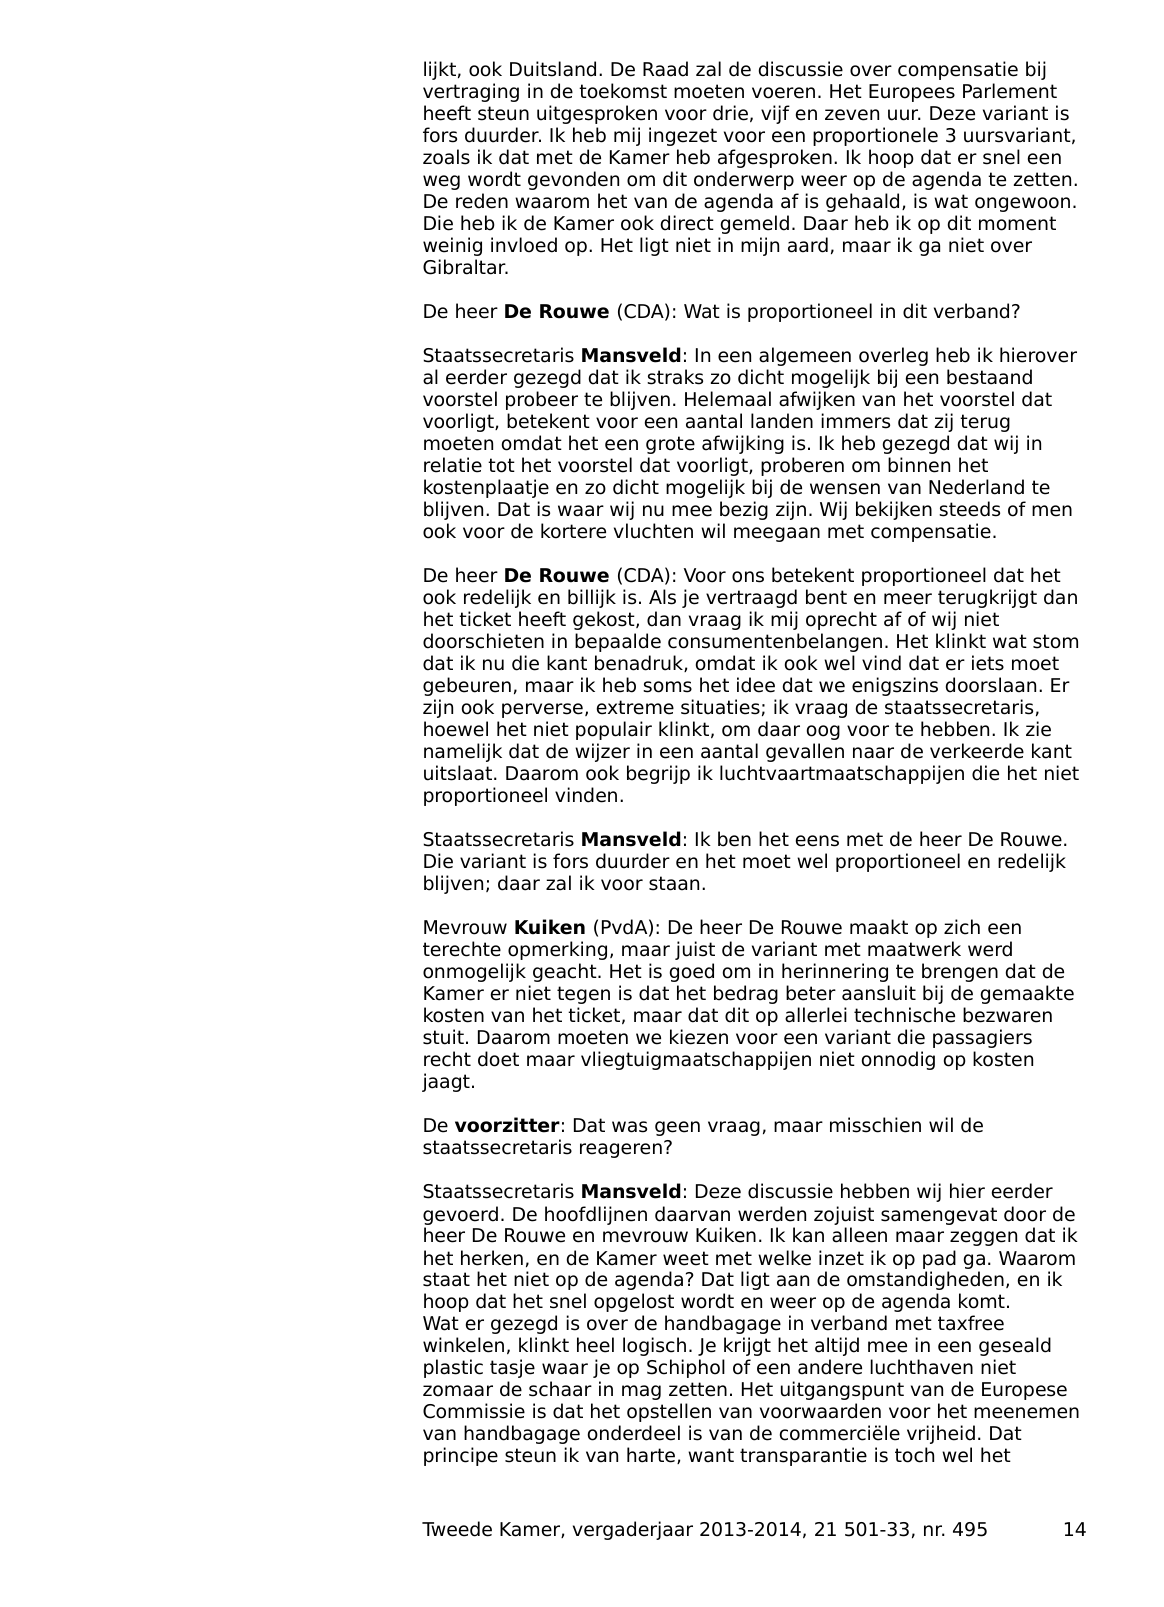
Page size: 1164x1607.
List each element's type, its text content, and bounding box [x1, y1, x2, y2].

text lijkt, ook Duitsland. De Raad zal de discussie over compensatie bij vertraging in de toekomst moeten voeren. Het Europees Parlement heeft steun uitgesproken voor drie, vijf en zeven uur. Deze variant is fors duurder. Ik heb mij ingezet voor een proportionele 3 uursvariant, zoals ik dat met de Kamer heb afgesproken. Ik hoop dat er snel een weg wordt gevonden om dit onderwerp weer op de agenda te zetten. De reden waarom het van de agenda af is gehaald, is wat ongewoon. Die heb ik de Kamer ook direct gemeld. Daar heb ik op dit moment weinig invloed op. Het ligt niet in mijn aard, maar ik ga niet over Gibraltar. [422, 59, 1087, 279]
text De voorzitter: Dat was geen vraag, maar misschien wil de staatssecretaris reageren? [422, 1115, 1087, 1159]
text De heer De Rouwe (CDA): Wat is proportioneel in dit verband? [422, 301, 1087, 323]
text Mevrouw Kuiken (PvdA): De heer De Rouwe maakt op zich een terechte opmerking, maar juist de variant met maatwerk werd onmogelijk geacht. Het is goed om in herinnering te brengen dat de Kamer er niet tegen is dat het bedrag beter aansluit bij de gemaakte kosten van het ticket, maar dat dit op allerlei technische bezwaren stuit. Daarom moeten we kiezen voor een variant die passagiers recht doet maar vliegtuigmaatschappijen niet onnodig op kosten jaagt. [422, 917, 1087, 1093]
text Wat er gezegd is over de handbagage in verband met taxfree winkelen, klinkt heel logisch. Je krijgt het altijd mee in een geseald plastic tasje waar je op Schiphol of een andere luchthaven niet zomaar de schaar in mag zetten. Het uitgangspunt van de Europese Commissie is dat het opstellen van voorwaarden voor het meenemen van handbagage onderdeel is van de commerciële vrijheid. Dat principe steun ik van harte, want transparantie is toch wel het [422, 1313, 1087, 1467]
text Staatssecretaris Mansveld: Ik ben het eens met de heer De Rouwe. Die variant is fors duurder en het moet wel proportioneel en redelijk blijven; daar zal ik voor staan. [422, 829, 1087, 895]
text Staatssecretaris Mansveld: Deze discussie hebben wij hier eerder gevoerd. De hoofdlijnen daarvan werden zojuist samengevat door de heer De Rouwe en mevrouw Kuiken. Ik kan alleen maar zeggen dat ik het herken, en de Kamer weet met welke inzet ik op pad ga. Waarom staat het niet op de agenda? Dat ligt aan de omstandigheden, en ik hoop dat het snel opgelost wordt en weer op de agenda komt. [422, 1181, 1087, 1313]
text De heer De Rouwe (CDA): Voor ons betekent proportioneel dat het ook redelijk en billijk is. Als je vertraagd bent en meer terugkrijgt dan het ticket heeft gekost, dan vraag ik mij oprecht af of wij niet doorschieten in bepaalde consumentenbelangen. Het klinkt wat stom dat ik nu die kant benadruk, omdat ik ook wel vind dat er iets moet gebeuren, maar ik heb soms het idee dat we enigszins doorslaan. Er zijn ook perverse, extreme situaties; ik vraag de staatssecretaris, hoewel het niet populair klinkt, om daar oog voor te hebben. Ik zie namelijk dat de wijzer in een aantal gevallen naar de verkeerde kant uitslaat. Daarom ook begrijp ik luchtvaartmaatschappijen die het niet proportioneel vinden. [422, 565, 1087, 807]
text Staatssecretaris Mansveld: In een algemeen overleg heb ik hierover al eerder gezegd dat ik straks zo dicht mogelijk bij een bestaand voorstel probeer te blijven. Helemaal afwijken van het voorstel dat voorligt, betekent voor een aantal landen immers dat zij terug moeten omdat het een grote afwijking is. Ik heb gezegd dat wij in relatie tot het voorstel dat voorligt, proberen om binnen het kostenplaatje en zo dicht mogelijk bij de wensen van Nederland te blijven. Dat is waar wij nu mee bezig zijn. Wij bekijken steeds of men ook voor de kortere vluchten wil meegaan met compensatie. [422, 345, 1087, 543]
